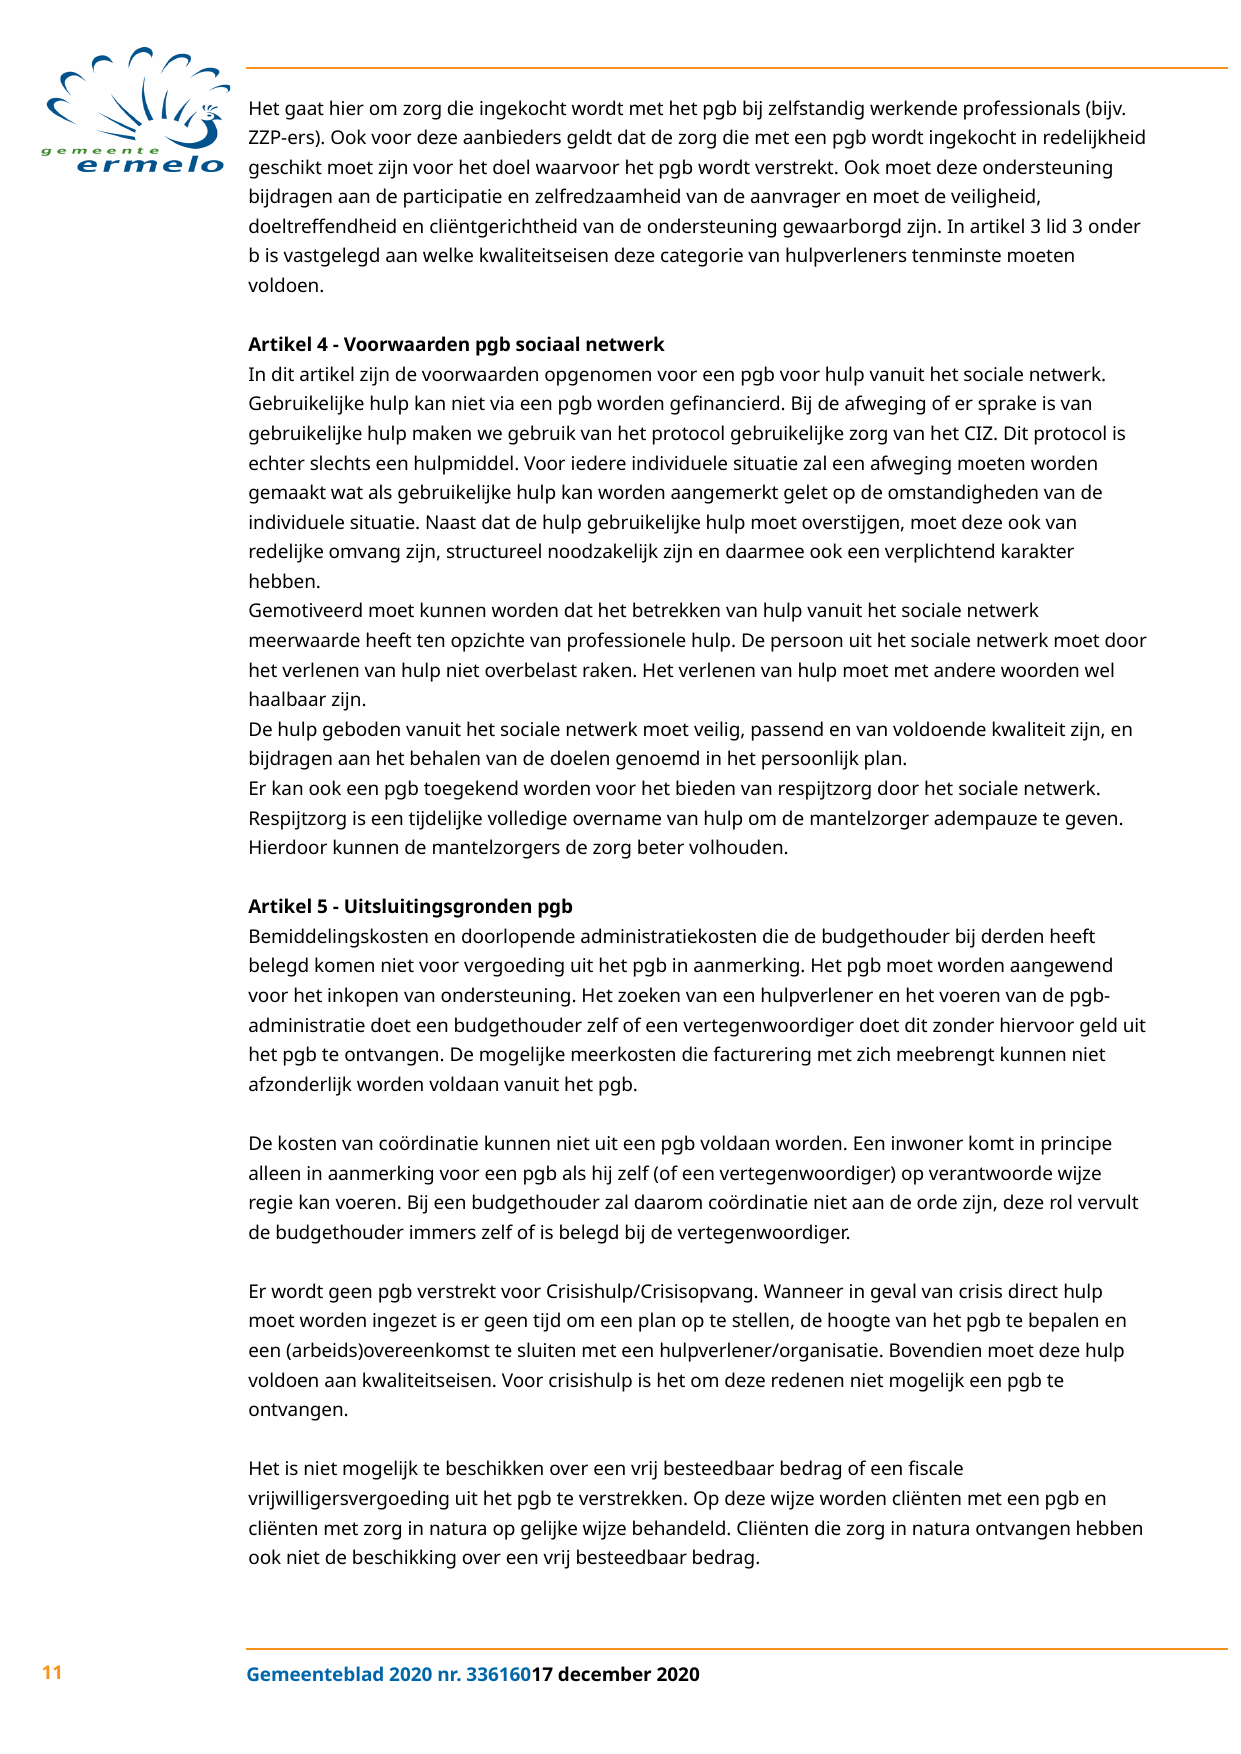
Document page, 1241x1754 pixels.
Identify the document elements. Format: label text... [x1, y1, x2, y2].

text Bemiddelingskosten en doorlopende administratiekosten die de budgethouder bij derden heeft belegd komen niet voor vergoeding uit het pgb in aanmerking. Het pgb moet worden aangewend voor het inkopen van ondersteuning. Het zoeken van een hulpverlener en het voeren van de pgb-administratie doet een budgethouder zelf of een vertegenwoordiger doet dit zonder hiervoor geld uit het pgb te ontvangen. De mogelijke meerkosten die facturering met zich meebrengt kunnen niet afzonderlijk worden voldaan vanuit het pgb. [248, 923, 1152, 1097]
text Gebruikelijke hulp kan niet via een pgb worden gefinancierd. Bij de afweging of er sprake is van gebruikelijke hulp maken we gebruik van het protocol gebruikelijke zorg van het CIZ. Dit protocol is echter slechts een hulpmiddel. Voor iedere individuele situatie zal een afweging moeten worden gemaakt wat als gebruikelijke hulp kan worden aangemerkt gelet op de omstandigheden van de individuele situatie. Naast dat de hulp gebruikelijke hulp moet overstijgen, moet deze ook van redelijke omvang zijn, structureel noodzakelijk zijn en daarmee ook een verplichtend karakter hebben. [248, 391, 1152, 594]
text Artikel 5 - Uitsluitingsgronden pgb [248, 893, 1152, 919]
text Het gaat hier om zorg die ingekocht wordt met het pgb bij zelfstandig werkende professionals (bijv. ZZP-ers). Ook voor deze aanbieders geldt dat de zorg die met een pgb wordt ingekocht in redelijkheid geschikt moet zijn voor het doel waarvoor het pgb wordt verstrekt. Ook moet deze ondersteuning bijdragen aan de participatie en zelfredzaamheid van de aanvrager en moet de veiligheid, doeltreffendheid en cliëntgerichtheid van de ondersteuning gewaarborgd zijn. In artikel 3 lid 3 onder b is vastgelegd aan welke kwaliteitseisen deze categorie van hulpverleners tenminste moeten voldoen. [248, 95, 1152, 298]
text Artikel 4 - Voorwaarden pgb sociaal netwerk [248, 331, 1152, 357]
text Er kan ook een pgb toegekend worden voor het bieden van respijtzorg door het sociale netwerk. [248, 775, 1152, 801]
text Het is niet mogelijk te beschikken over een vrij besteedbaar bedrag of een fiscale vrijwilligersvergoeding uit het pgb te verstrekken. Op deze wijze worden cliënten met een pgb en cliënten met zorg in natura op gelijke wijze behandeld. Cliënten die zorg in natura ontvangen hebben ook niet de beschikking over een vrij besteedbaar bedrag. [248, 1456, 1152, 1570]
text Hierdoor kunnen de mantelzorgers de zorg beter volhouden. [248, 834, 1152, 860]
text Er wordt geen pgb verstrekt voor Crisishulp/Crisisopvang. Wanneer in geval van crisis direct hulp moet worden ingezet is er geen tijd om een plan op te stellen, de hoogte van het pgb te bepalen en een (arbeids)overeenkomst te sluiten met een hulpverlener/organisatie. Bovendien moet deze hulp voldoen aan kwaliteitseisen. Voor crisishulp is het om deze redenen niet mogelijk een pgb te ontvangen. [248, 1278, 1152, 1422]
text De hulp geboden vanuit het sociale netwerk moet veilig, passend en van voldoende kwaliteit zijn, en bijdragen aan het behalen van de doelen genoemd in het persoonlijk plan. [248, 716, 1152, 771]
text Gemotiveerd moet kunnen worden dat het betrekken van hulp vanuit het sociale netwerk meerwaarde heeft ten opzichte van professionele hulp. De persoon uit het sociale netwerk moet door het verlenen van hulp niet overbelast raken. Het verlenen van hulp moet met andere woorden wel haalbaar zijn. [248, 598, 1152, 712]
text De kosten van coördinatie kunnen niet uit een pgb voldaan worden. Een inwoner komt in principe alleen in aanmerking voor een pgb als hij zelf (of een vertegenwoordiger) op verantwoorde wijze regie kan voeren. Bij een budgethouder zal daarom coördinatie niet aan de orde zijn, deze rol vervult de budgethouder immers zelf of is belegd bij de vertegenwoordiger. [248, 1130, 1152, 1245]
text Respijtzorg is een tijdelijke volledige overname van hulp om de mantelzorger adempauze te geven. [248, 805, 1152, 831]
picture [41, 47, 231, 172]
text In dit artikel zijn de voorwaarden opgenomen voor een pgb voor hulp vanuit het sociale netwerk. [248, 361, 1152, 387]
